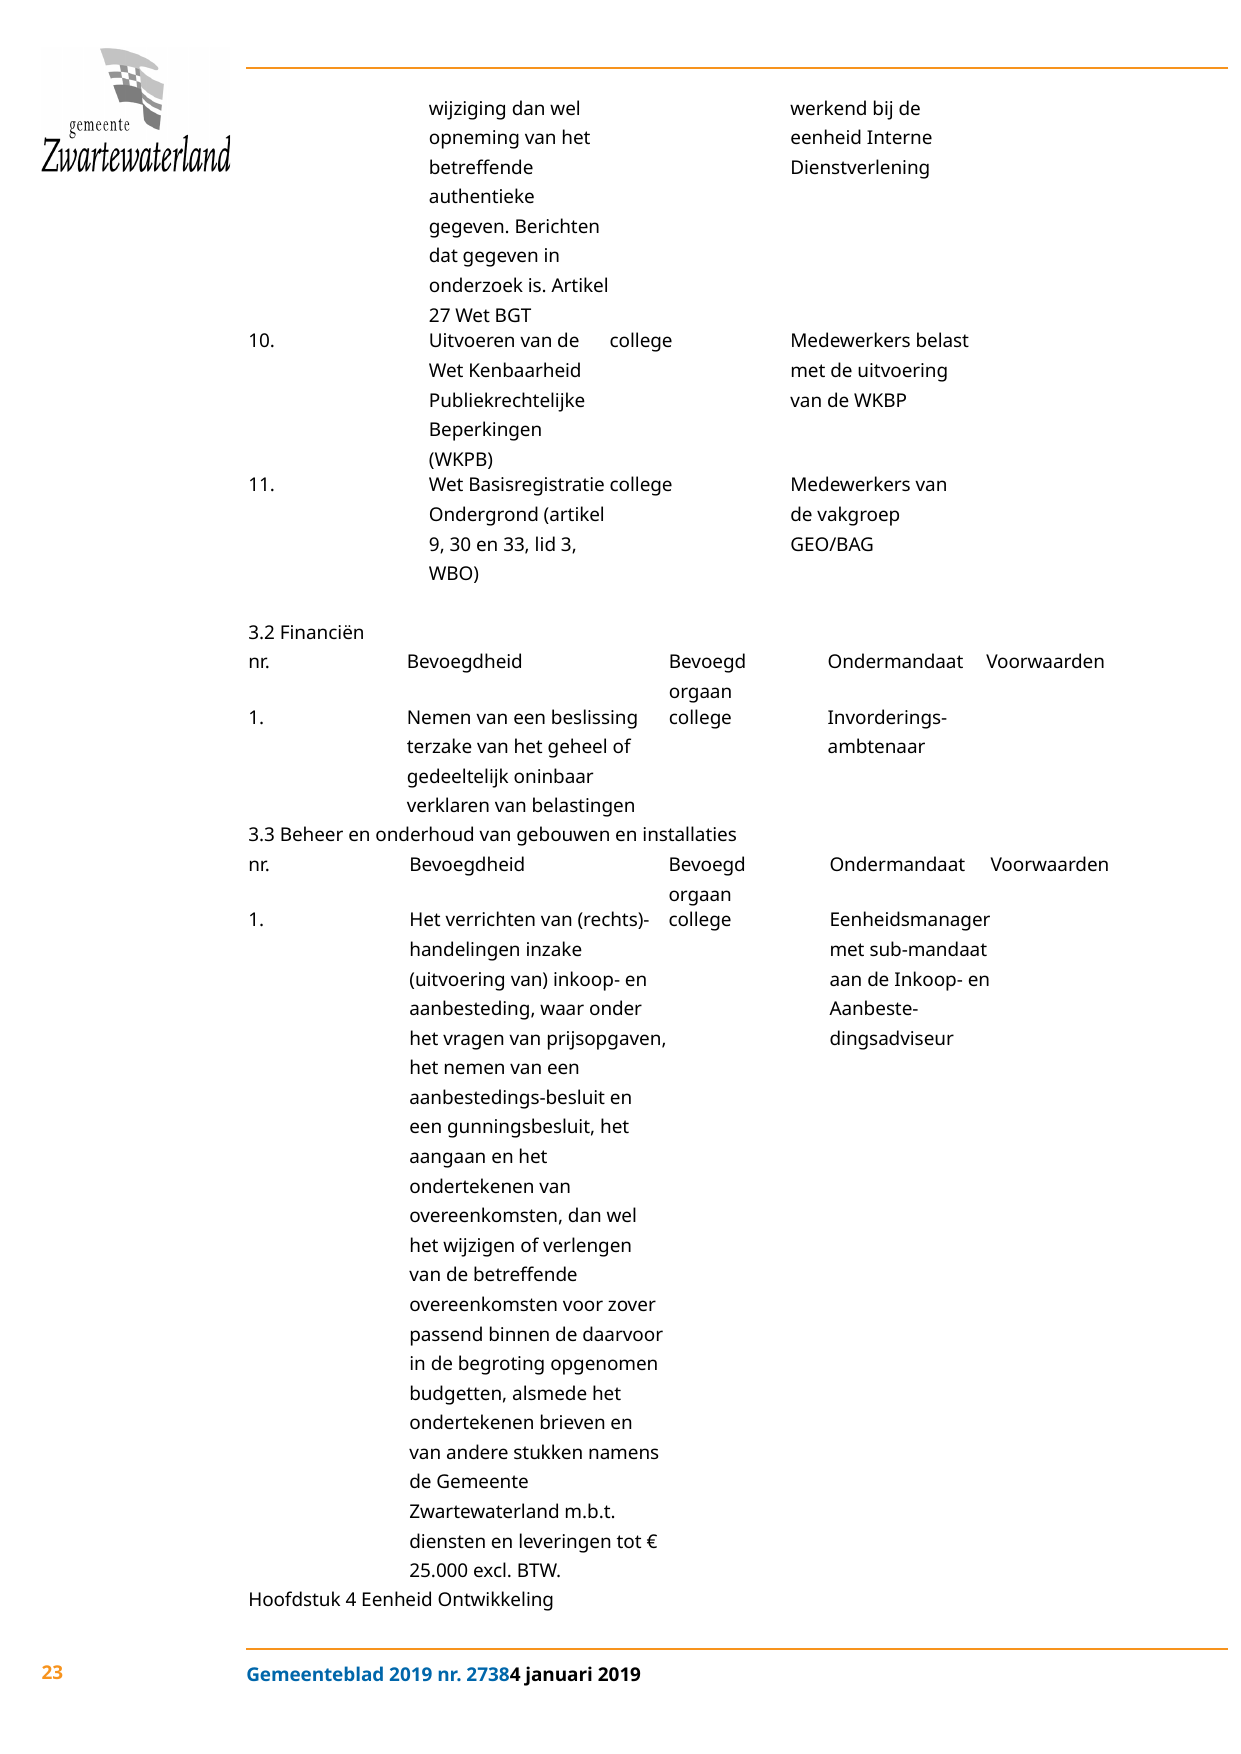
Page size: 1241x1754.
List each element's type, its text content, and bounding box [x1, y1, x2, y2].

table_cell Het verrichten van (rechts)-handelingen inzake (uitvoering van) inkoop- en aanbesteding, waar onder het vragen van prijsopgaven, het nemen van een aanbestedings-besluit en een gunningsbesluit, het aangaan en het ondertekenen van overeenkomsten, dan wel het wijzigen of verlengen van de betreffende overeenkomsten voor zover passend binnen de daarvoor in de begroting opgenomen budgetten, alsmede het ondertekenen brieven en van andere stukken namens de Gemeente Zwartewaterland m.b.t. diensten en leveringen tot € 25.000 excl. BTW. [409, 907, 668, 1583]
table_header Voorwaarden [986, 649, 1152, 704]
table_header Voorwaarden [990, 851, 1152, 907]
table_cell [248, 95, 429, 328]
table_cell Eenheidsmanager met sub-mandaat aan de Inkoop- en Aanbeste-dingsadviseur [829, 907, 990, 1583]
table_cell [971, 95, 1152, 328]
table_header Ondermandaat [828, 649, 986, 704]
table_header nr. [248, 649, 407, 704]
table_cell [986, 704, 1152, 818]
text 3.2 Financiën [248, 619, 1152, 645]
table_header Bevoegdheid [407, 649, 669, 704]
table_cell [990, 907, 1152, 1583]
table_header Ondermandaat [829, 851, 990, 907]
table_cell college [669, 704, 827, 818]
table_cell 1. [248, 907, 409, 1583]
table_cell college [609, 472, 790, 586]
table_cell Medewerkers belast met de uitvoering van de WKBP [790, 328, 971, 472]
table_cell [971, 472, 1152, 586]
table_header Bevoegdheid [409, 851, 668, 907]
table_cell Medewerkers van de vakgroep GEO/BAG [790, 472, 971, 586]
table_cell wijziging dan wel opneming van het betreffende authentieke gegeven. Berichten dat gegeven in onderzoek is. Artikel 27 Wet BGT [429, 95, 609, 328]
text 3.3 Beheer en onderhoud van gebouwen en installaties [248, 822, 1152, 847]
table_header Bevoegd orgaan [669, 649, 827, 704]
table_cell college [609, 328, 790, 472]
table_cell werkend bij de eenheid Interne Dienstverlening [790, 95, 971, 328]
text Hoofdstuk 4 Eenheid Ontwikkeling [248, 1586, 1152, 1612]
table_cell Invorderings-ambtenaar [828, 704, 986, 818]
table_cell 11. [248, 472, 429, 586]
table_cell [609, 95, 790, 328]
table_cell college [668, 907, 829, 1583]
table_cell 10. [248, 328, 429, 472]
table_header nr. [248, 851, 409, 907]
table_cell Nemen van een beslissing terzake van het geheel of gedeeltelijk oninbaar verklaren van belastingen [407, 704, 669, 818]
table_header Bevoegd orgaan [668, 851, 829, 907]
table_cell Uitvoeren van de Wet Kenbaarheid Publiekrechtelijke Beperkingen (WKPB) [429, 328, 609, 472]
table_cell 1. [248, 704, 407, 818]
table_cell [971, 328, 1152, 472]
table_cell Wet Basisregistratie Ondergrond (artikel 9, 30 en 33, lid 3, WBO) [429, 472, 609, 586]
picture [41, 47, 231, 172]
